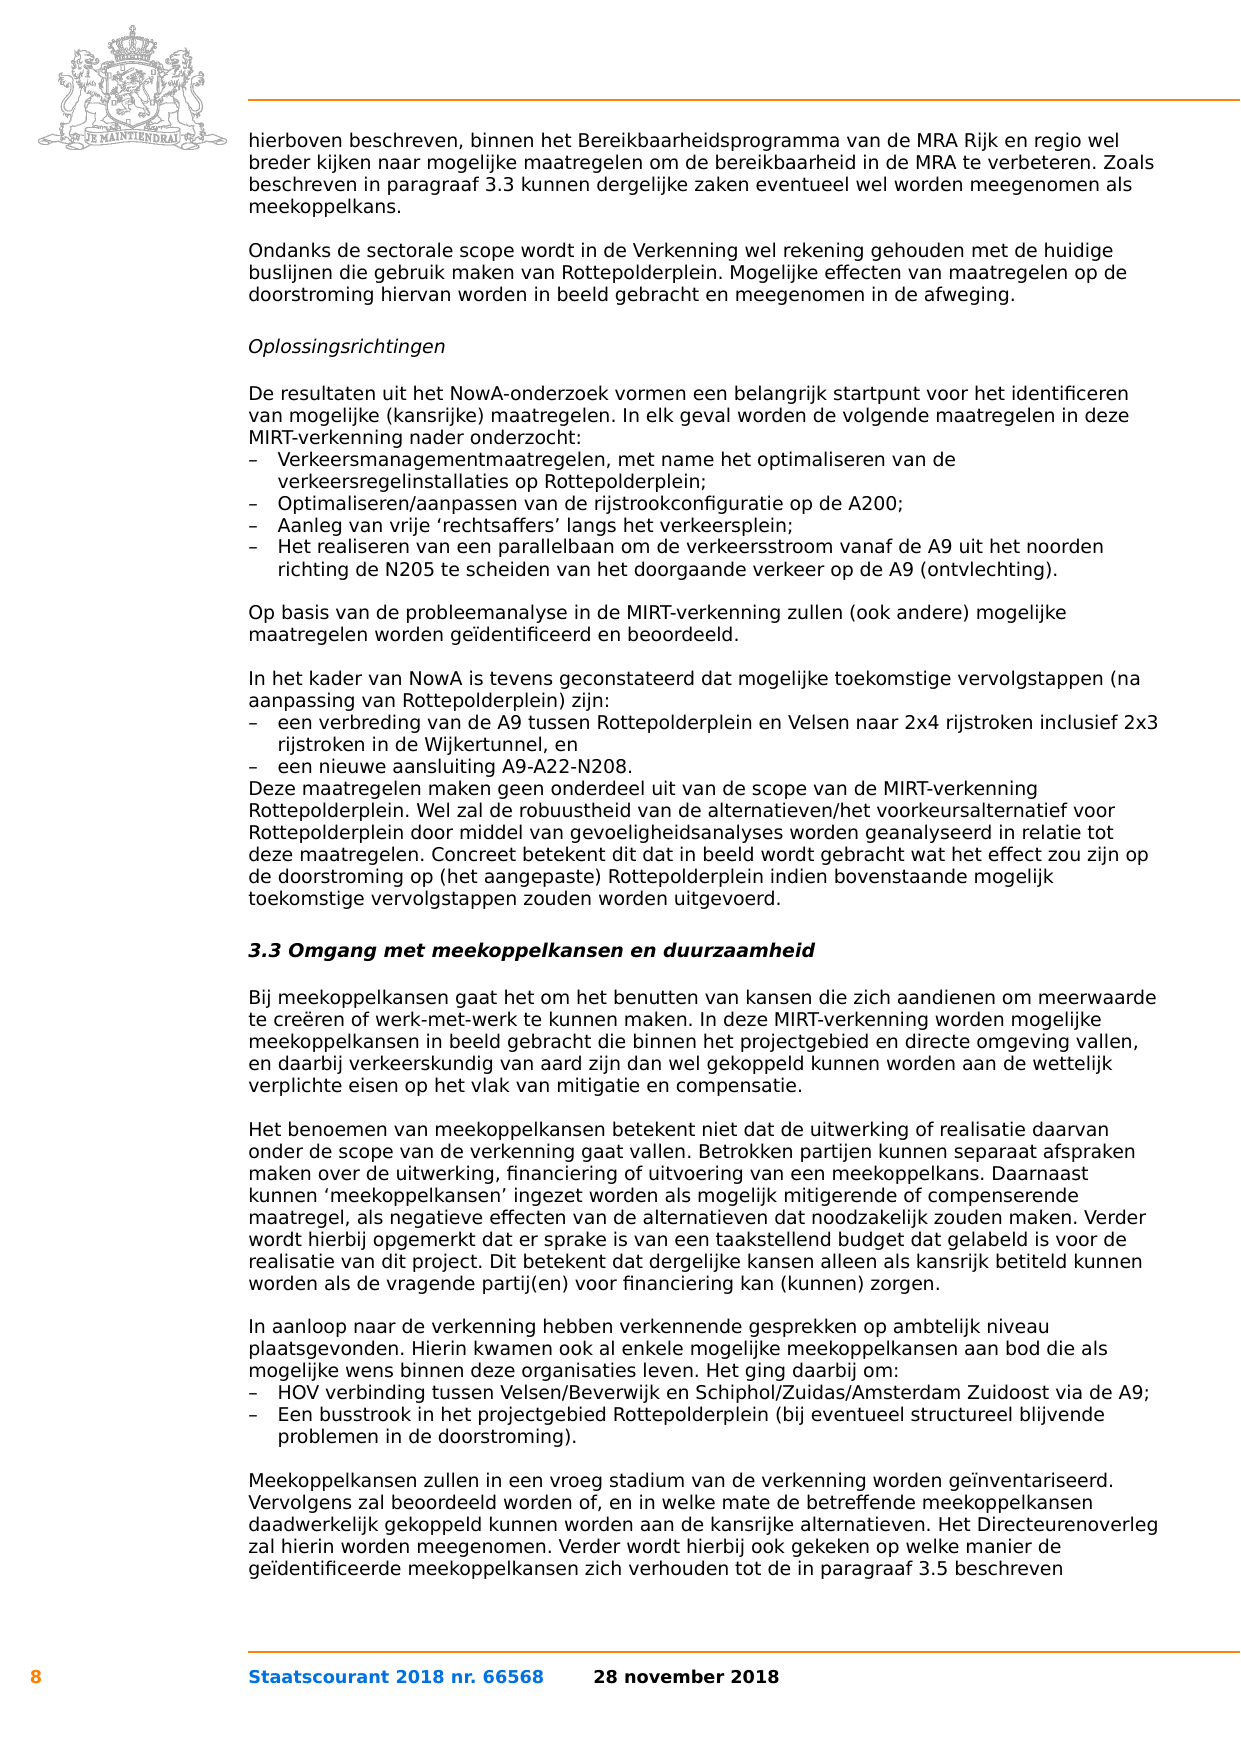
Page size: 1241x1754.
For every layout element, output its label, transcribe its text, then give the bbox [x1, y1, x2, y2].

subtitle Oplossingsrichtingen [248, 336, 1163, 358]
text – HOV verbinding tussen Velsen/Beverwijk en Schiphol/Zuidas/Amsterdam Zuidoost via de A9; [248, 1382, 1163, 1404]
subtitle 3.3 Omgang met meekoppelkansen en duurzaamheid [248, 940, 1163, 962]
text In het kader van NowA is tevens geconstateerd dat mogelijke toekomstige vervolgstappen (na aanpassing van Rottepolderplein) zijn: [248, 668, 1163, 712]
text Op basis van de probleemanalyse in de MIRT-verkenning zullen (ook andere) mogelijke maatregelen worden geïdentificeerd en beoordeeld. [248, 602, 1163, 646]
text – Aanleg van vrije ‘rechtsaffers’ langs het verkeersplein; [248, 514, 1163, 536]
text Bij meekoppelkansen gaat het om het benutten van kansen die zich aandienen om meerwaarde te creëren of werk-met-werk te kunnen maken. In deze MIRT-verkenning worden mogelijke meekoppelkansen in beeld gebracht die binnen het projectgebied en directe omgeving vallen, en daarbij verkeerskundig van aard zijn dan wel gekoppeld kunnen worden aan de wettelijk verplichte eisen op het vlak van mitigatie en compensatie. [248, 987, 1163, 1097]
text – een nieuwe aansluiting A9-A22-N208. [248, 756, 1163, 778]
text In aanloop naar de verkenning hebben verkennende gesprekken op ambtelijk niveau plaatsgevonden. Hierin kwamen ook al enkele mogelijke meekoppelkansen aan bod die als mogelijke wens binnen deze organisaties leven. Het ging daarbij om: [248, 1316, 1163, 1382]
text – Het realiseren van een parallelbaan om de verkeersstroom vanaf de A9 uit het noorden richting de N205 te scheiden van het doorgaande verkeer op de A9 (ontvlechting). [248, 536, 1163, 580]
text – Optimaliseren/aanpassen van de rijstrookconfiguratie op de A200; [248, 492, 1163, 514]
text De resultaten uit het NowA-onderzoek vormen een belangrijk startpunt voor het identificeren van mogelijke (kansrijke) maatregelen. In elk geval worden de volgende maatregelen in deze MIRT-verkenning nader onderzocht: [248, 383, 1163, 448]
text Meekoppelkansen zullen in een vroeg stadium van de verkenning worden geïnventariseerd. Vervolgens zal beoordeeld worden of, en in welke mate de betreffende meekoppelkansen daadwerkelijk gekoppeld kunnen worden aan de kansrijke alternatieven. Het Directeurenoverleg zal hierin worden meegenomen. Verder wordt hierbij ook gekeken op welke manier de geïdentificeerde meekoppelkansen zich verhouden tot de in paragraaf 3.5 beschreven [248, 1470, 1163, 1580]
text Deze maatregelen maken geen onderdeel uit van de scope van de MIRT-verkenning Rottepolderplein. Wel zal de robuustheid van de alternatieven/het voorkeursalternatief voor Rottepolderplein door middel van gevoeligheidsanalyses worden geanalyseerd in relatie tot deze maatregelen. Concreet betekent dit dat in beeld wordt gebracht wat het effect zou zijn op de doorstroming op (het aangepaste) Rottepolderplein indien bovenstaande mogelijk toekomstige vervolgstappen zouden worden uitgevoerd. [248, 778, 1163, 910]
text – Verkeersmanagementmaatregelen, met name het optimaliseren van de verkeersregelinstallaties op Rottepolderplein; [248, 448, 1163, 492]
text Het benoemen van meekoppelkansen betekent niet dat de uitwerking of realisatie daarvan onder de scope van de verkenning gaat vallen. Betrokken partijen kunnen separaat afspraken maken over de uitwerking, financiering of uitvoering van een meekoppelkans. Daarnaast kunnen ‘meekoppelkansen’ ingezet worden als mogelijk mitigerende of compenserende maatregel, als negatieve effecten van de alternatieven dat noodzakelijk zouden maken. Verder wordt hierbij opgemerkt dat er sprake is van een taakstellend budget dat gelabeld is voor de realisatie van dit project. Dit betekent dat dergelijke kansen alleen als kansrijk betiteld kunnen worden als de vragende partij(en) voor financiering kan (kunnen) zorgen. [248, 1119, 1163, 1294]
picture [38, 25, 227, 150]
text hierboven beschreven, binnen het Bereikbaarheidsprogramma van de MRA Rijk en regio wel breder kijken naar mogelijke maatregelen om de bereikbaarheid in de MRA te verbeteren. Zoals beschreven in paragraaf 3.3 kunnen dergelijke zaken eventueel wel worden meegenomen als meekoppelkans. [248, 130, 1163, 218]
text – een verbreding van de A9 tussen Rottepolderplein en Velsen naar 2x4 rijstroken inclusief 2x3 rijstroken in de Wijkertunnel, en [248, 712, 1163, 756]
text – Een busstrook in het projectgebied Rottepolderplein (bij eventueel structureel blijvende problemen in de doorstroming). [248, 1404, 1163, 1448]
text Ondanks de sectorale scope wordt in de Verkenning wel rekening gehouden met de huidige buslijnen die gebruik maken van Rottepolderplein. Mogelijke effecten van maatregelen op de doorstroming hiervan worden in beeld gebracht en meegenomen in de afweging. [248, 240, 1163, 306]
